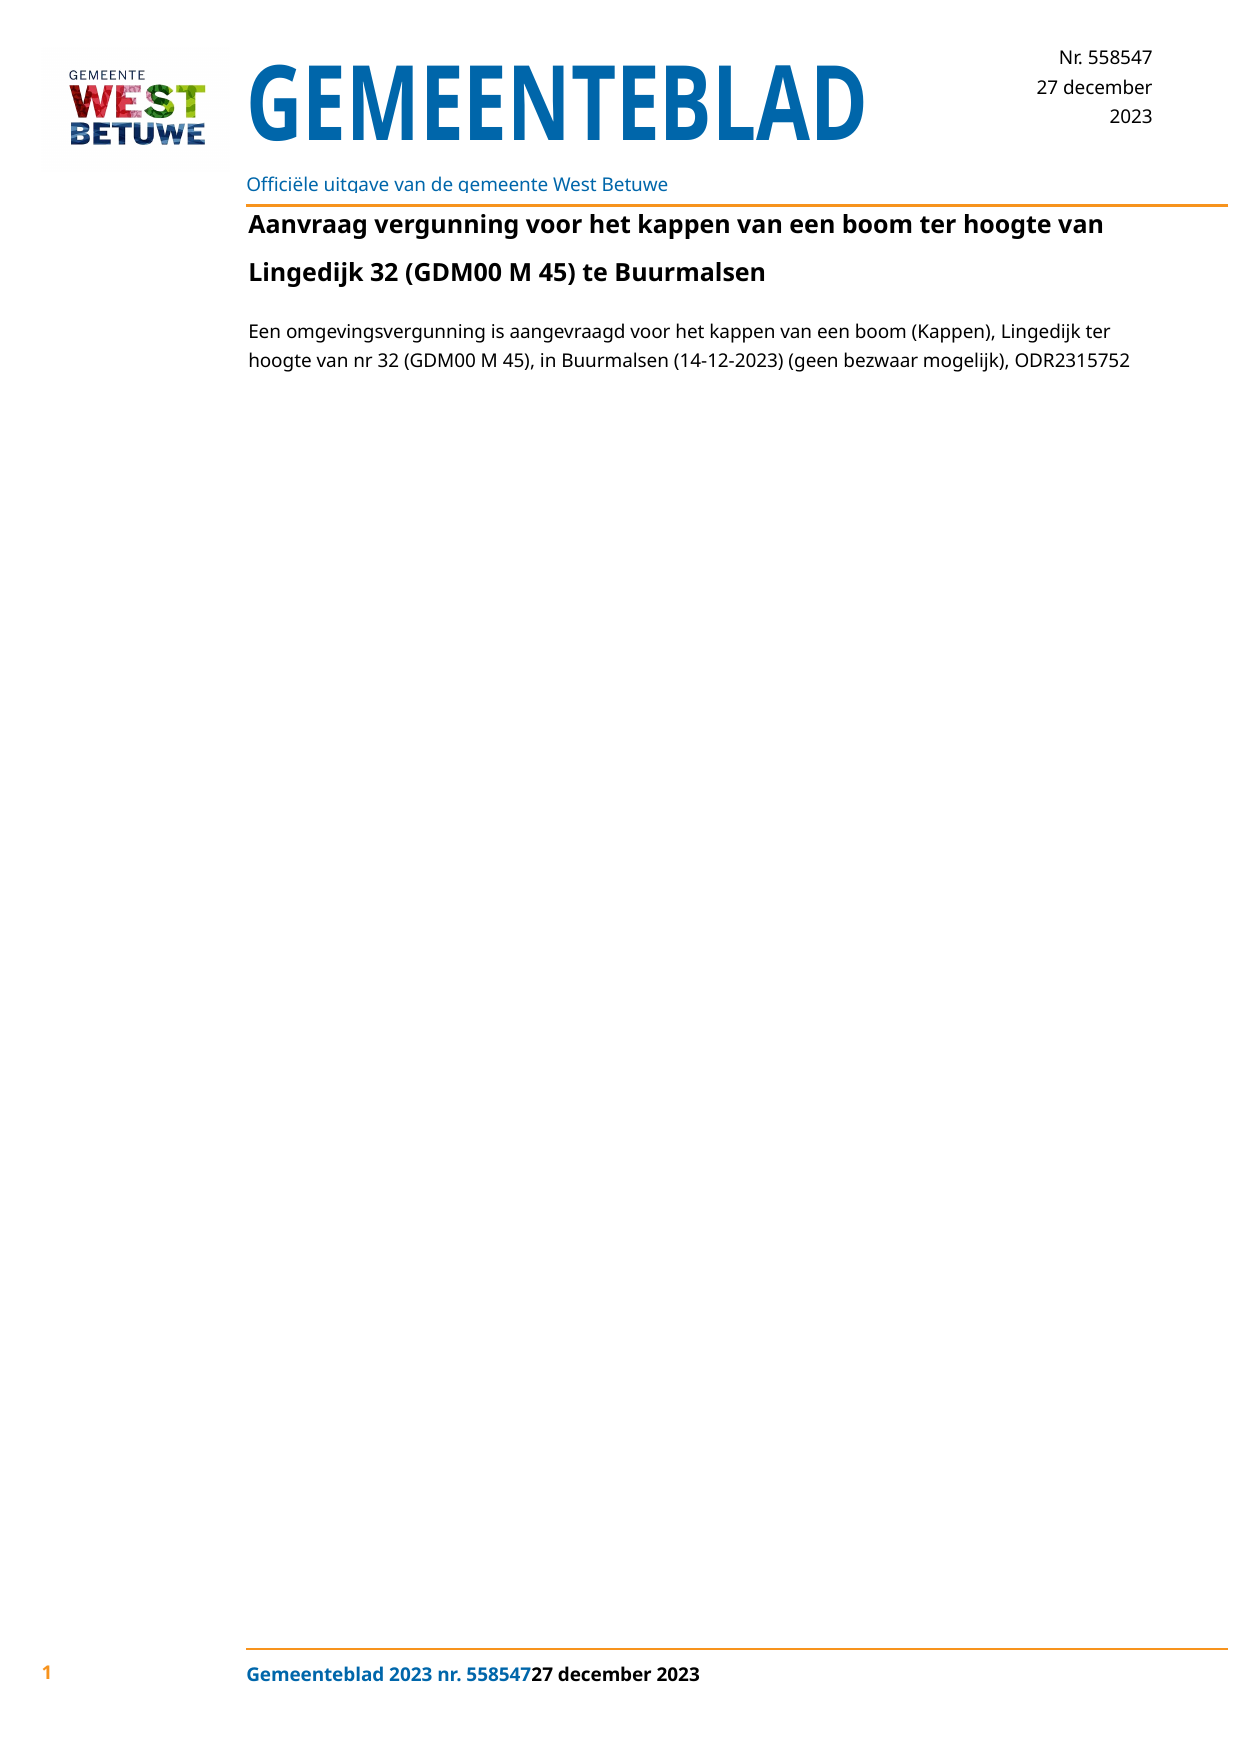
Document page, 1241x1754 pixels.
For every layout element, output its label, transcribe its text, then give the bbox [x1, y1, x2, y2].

text Een omgevingsvergunning is aangevraagd voor het kappen van een boom (Kappen), Lingedijk ter hoogte van nr 32 (GDM00 M 45), in Buurmalsen (14-12-2023) (geen bezwaar mogelijk), ODR2315752 [248, 318, 1152, 373]
picture [41, 47, 231, 172]
text Aanvraag vergunning voor het kappen van een boom ter hoogte van Lingedijk 32 (GDM00 M 45) te Buurmalsen [248, 207, 1152, 288]
